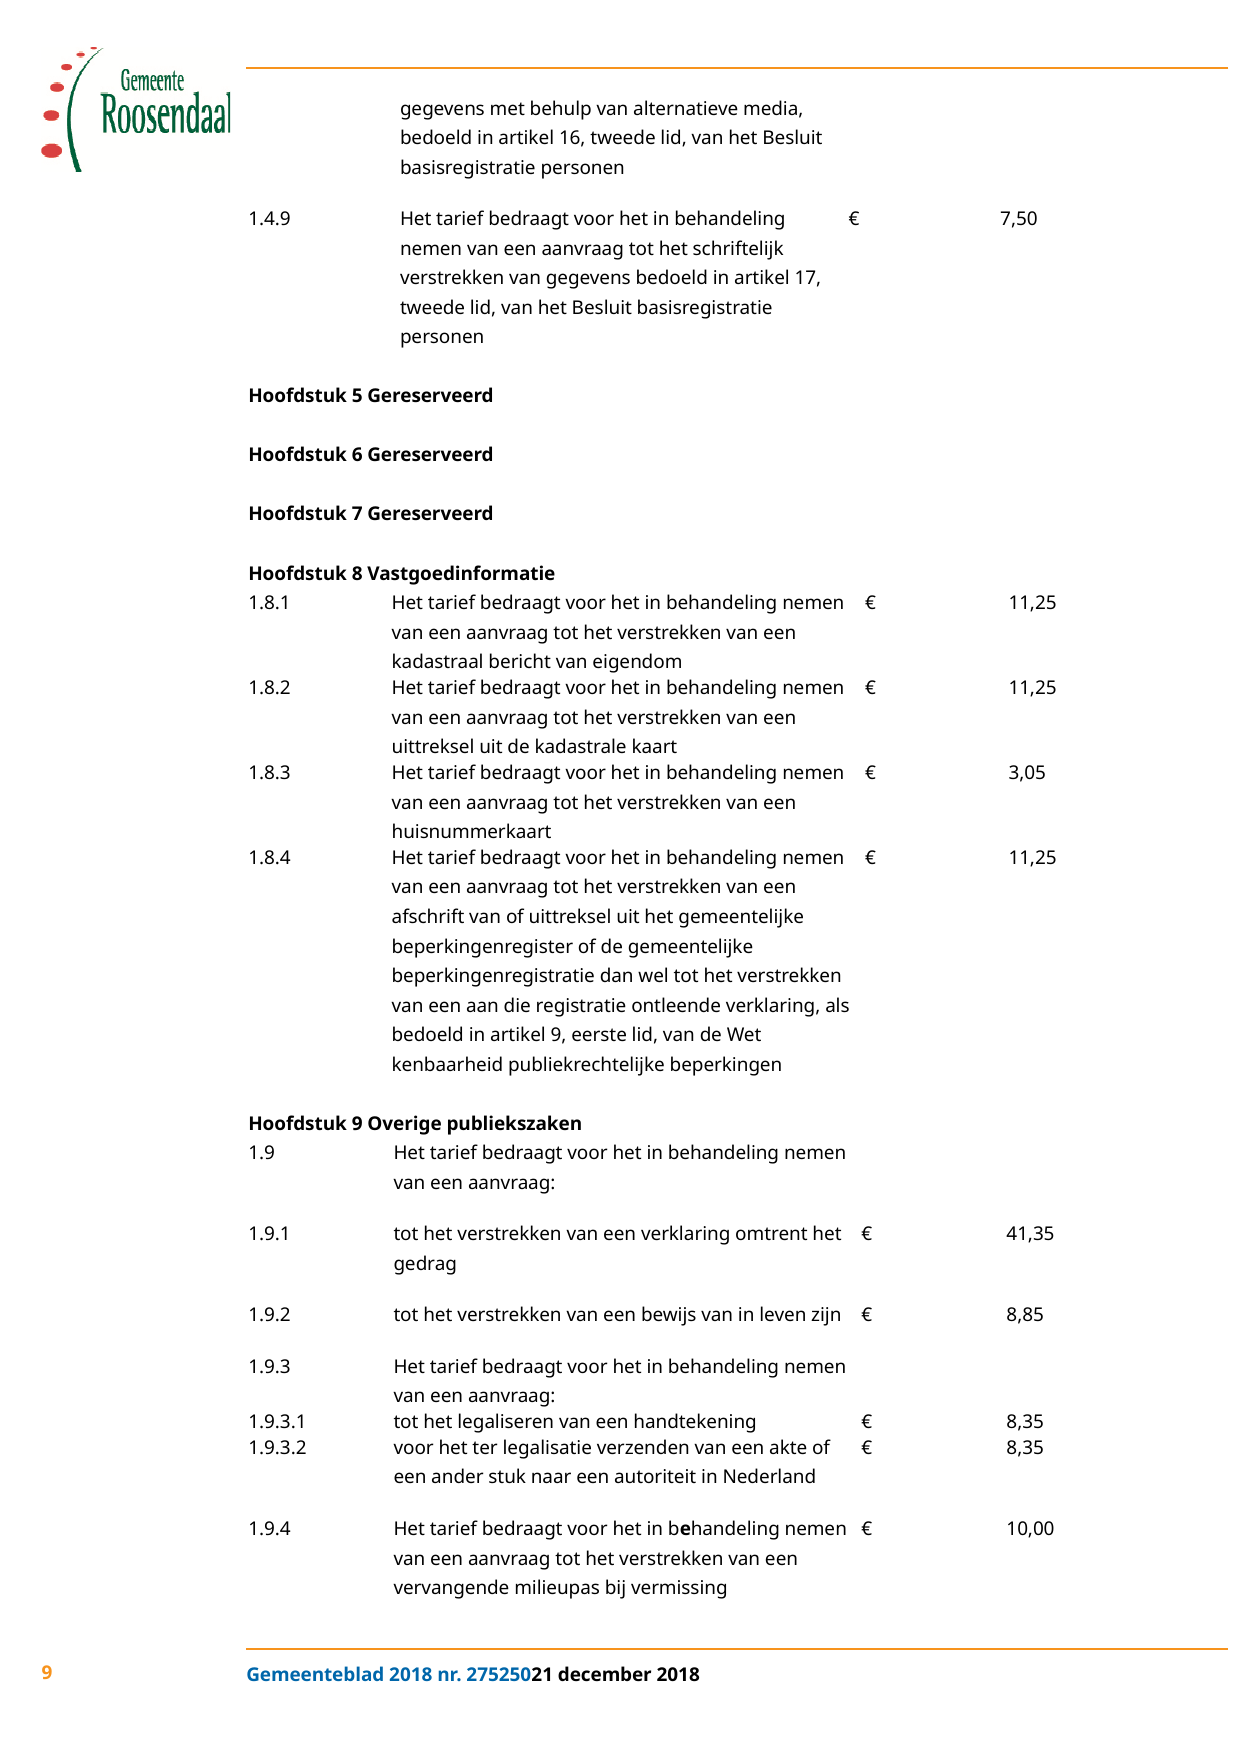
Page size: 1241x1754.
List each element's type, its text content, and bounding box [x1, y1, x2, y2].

table_cell [400, 180, 848, 205]
table_cell [393, 1489, 861, 1515]
table_cell [248, 95, 400, 180]
table_cell 1.9.3.1 [248, 1408, 393, 1434]
picture [41, 47, 231, 172]
table_cell [393, 1276, 861, 1302]
table_cell € [865, 759, 1008, 844]
table_cell [861, 1327, 1006, 1353]
table_cell Het tarief bedraagt voor het in behandeling nemen van een aanvraag tot het verstrekken van een afschrift van of uittreksel uit het gemeentelijke beperkingenregister of de gemeentelijke beperkingenregistratie dan wel tot het verstrekken van een aan die registratie ontleende verklaring, als bedoeld in artikel 9, eerste lid, van de Wet kenbaarheid publiekrechtelijke beperkingen [391, 844, 865, 1077]
table_cell [248, 1489, 393, 1515]
table_cell 11,25 [1008, 844, 1152, 1077]
table_cell 11,25 [1008, 674, 1152, 759]
table_cell Het tarief bedraagt voor het in behandeling nemen van een aanvraag tot het schriftelijk verstrekken van gegevens bedoeld in artikel 17, tweede lid, van het Besluit basisregistratie personen [400, 205, 848, 349]
table_cell [861, 1276, 1006, 1302]
table_cell [1006, 1195, 1152, 1221]
table_header Het tarief bedraagt voor het in behandeling nemen van een aanvraag: [393, 1140, 861, 1195]
table_cell [1006, 1276, 1152, 1302]
table_cell [393, 1195, 861, 1221]
table_header Het tarief bedraagt voor het in behandeling nemen van een aanvraag tot het verstrekken van een kadastraal bericht van eigendom [391, 590, 865, 674]
table_cell [861, 1353, 1006, 1408]
text Hoofdstuk 5 Gereserveerd [248, 382, 1152, 408]
table_cell € [865, 674, 1008, 759]
table_cell 41,35 [1006, 1221, 1152, 1276]
table_cell € [861, 1434, 1006, 1489]
table_cell 1.8.4 [248, 844, 391, 1077]
table_cell 1.9.3 [248, 1353, 393, 1408]
table_cell [248, 1327, 393, 1353]
table_cell tot het verstrekken van een verklaring omtrent het gedrag [393, 1221, 861, 1276]
text Hoofdstuk 9 Overige publiekszaken [248, 1110, 1152, 1136]
table_cell [848, 95, 1000, 180]
table_cell 8,35 [1006, 1434, 1152, 1489]
table_cell [248, 1195, 393, 1221]
table_header 1.9 [248, 1140, 393, 1195]
table_cell € [861, 1515, 1006, 1600]
table_cell Het tarief bedraagt voor het in behandeling nemen van een aanvraag tot het verstrekken van een huisnummerkaart [391, 759, 865, 844]
table_cell 8,85 [1006, 1302, 1152, 1327]
table_header [861, 1140, 1006, 1195]
table_cell tot het legaliseren van een handtekening [393, 1408, 861, 1434]
table_cell [861, 1489, 1006, 1515]
table_cell 1.9.3.2 [248, 1434, 393, 1489]
table_cell [848, 180, 1000, 205]
table_cell tot het verstrekken van een bewijs van in leven zijn [393, 1302, 861, 1327]
table_cell [1006, 1489, 1152, 1515]
table_cell 1.8.2 [248, 674, 391, 759]
table_cell 1.4.9 [248, 205, 400, 349]
table_cell [861, 1195, 1006, 1221]
table_cell [248, 180, 400, 205]
text Hoofdstuk 7 Gereserveerd [248, 501, 1152, 526]
table_header 1.8.1 [248, 590, 391, 674]
table_header € [865, 590, 1008, 674]
table_cell 7,50 [1000, 205, 1152, 349]
table_cell 10,00 [1006, 1515, 1152, 1600]
table_cell 1.9.2 [248, 1302, 393, 1327]
table_cell gegevens met behulp van alternatieve media, bedoeld in artikel 16, tweede lid, van het Besluit basisregistratie personen [400, 95, 848, 180]
table_cell € [848, 205, 1000, 349]
table_cell [393, 1327, 861, 1353]
table_cell 1.9.1 [248, 1221, 393, 1276]
table_cell [1006, 1327, 1152, 1353]
table_cell [248, 1276, 393, 1302]
table_cell Het tarief bedraagt voor het in behandeling nemen van een aanvraag tot het verstrekken van een uittreksel uit de kadastrale kaart [391, 674, 865, 759]
table_cell [1000, 95, 1152, 180]
table_cell [1006, 1353, 1152, 1408]
table_cell 3,05 [1008, 759, 1152, 844]
table_cell Het tarief bedraagt voor het in behandeling nemen van een aanvraag tot het verstrekken van een vervangende milieupas bij vermissing [393, 1515, 861, 1600]
table_cell Het tarief bedraagt voor het in behandeling nemen van een aanvraag: [393, 1353, 861, 1408]
table_cell 8,35 [1006, 1408, 1152, 1434]
table_cell 1.8.3 [248, 759, 391, 844]
text Hoofdstuk 6 Gereserveerd [248, 441, 1152, 467]
table_cell [1000, 180, 1152, 205]
text Hoofdstuk 8 Vastgoedinformatie [248, 560, 1152, 586]
table_cell € [861, 1221, 1006, 1276]
table_cell € [861, 1408, 1006, 1434]
table_cell voor het ter legalisatie verzenden van een akte of een ander stuk naar een autoriteit in Nederland [393, 1434, 861, 1489]
table_header 11,25 [1008, 590, 1152, 674]
table_cell 1.9.4 [248, 1515, 393, 1600]
table_cell € [865, 844, 1008, 1077]
table_cell € [861, 1302, 1006, 1327]
table_header [1006, 1140, 1152, 1195]
